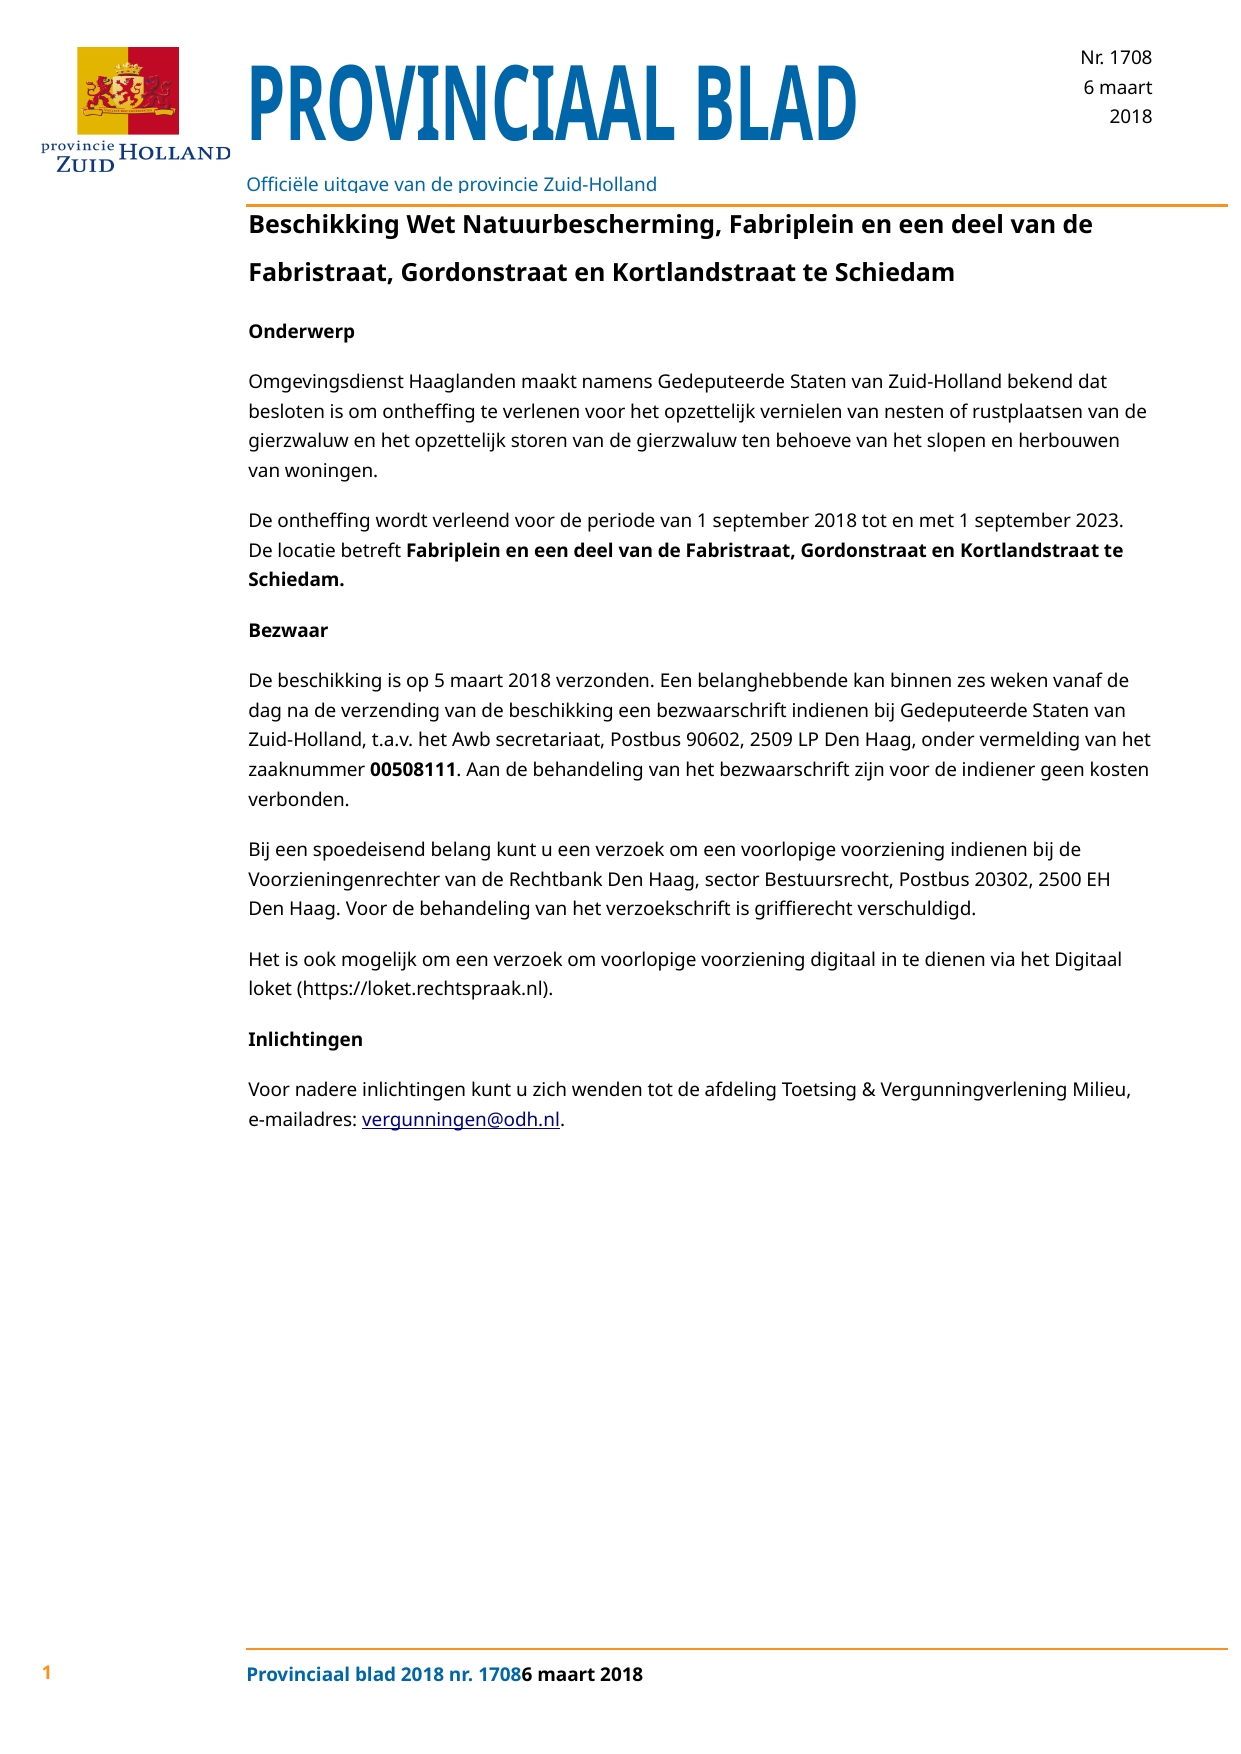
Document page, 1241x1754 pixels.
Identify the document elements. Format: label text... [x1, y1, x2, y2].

text Voor nadere inlichtingen kunt u zich wenden tot de afdeling Toetsing & Vergunningverlening Milieu, e-mailadres: vergunningen@odh.nl. [248, 1076, 1152, 1132]
text Bezwaar [248, 617, 1152, 643]
text De beschikking is op 5 maart 2018 verzonden. Een belanghebbende kan binnen zes weken vanaf de dag na de verzending van de beschikking een bezwaarschrift indienen bij Gedeputeerde Staten van Zuid-Holland, t.a.v. het Awb secretariaat, Postbus 90602, 2509 LP Den Haag, onder vermelding van het zaaknummer 00508111. Aan de behandeling van het bezwaarschrift zijn voor de indiener geen kosten verbonden. [248, 667, 1152, 812]
text Onderwerp [248, 318, 1152, 344]
text Het is ook mogelijk om een verzoek om voorlopige voorziening digitaal in te dienen via het Digitaal loket (https://loket.rechtspraak.nl). [248, 946, 1152, 1001]
text Beschikking Wet Natuurbescherming, Fabriplein en een deel van de Fabristraat, Gordonstraat en Kortlandstraat te Schiedam [248, 207, 1152, 288]
text Omgevingsdienst Haaglanden maakt namens Gedeputeerde Staten van Zuid-Holland bekend dat besloten is om ontheffing te verlenen voor het opzettelijk vernielen van nesten of rustplaatsen van de gierzwaluw en het opzettelijk storen van de gierzwaluw ten behoeve van het slopen en herbouwen van woningen. [248, 368, 1152, 483]
text De ontheffing wordt verleend voor de periode van 1 september 2018 tot en met 1 september 2023. De locatie betreft Fabriplein en een deel van de Fabristraat, Gordonstraat en Kortlandstraat te Schiedam. [248, 507, 1152, 592]
text Bij een spoedeisend belang kunt u een verzoek om een voorlopige voorziening indienen bij de Voorzieningenrechter van de Rechtbank Den Haag, sector Bestuursrecht, Postbus 20302, 2500 EH Den Haag. Voor de behandeling van het verzoekschrift is griffierecht verschuldigd. [248, 836, 1152, 921]
picture [41, 47, 231, 172]
text Inlichtingen [248, 1026, 1152, 1052]
